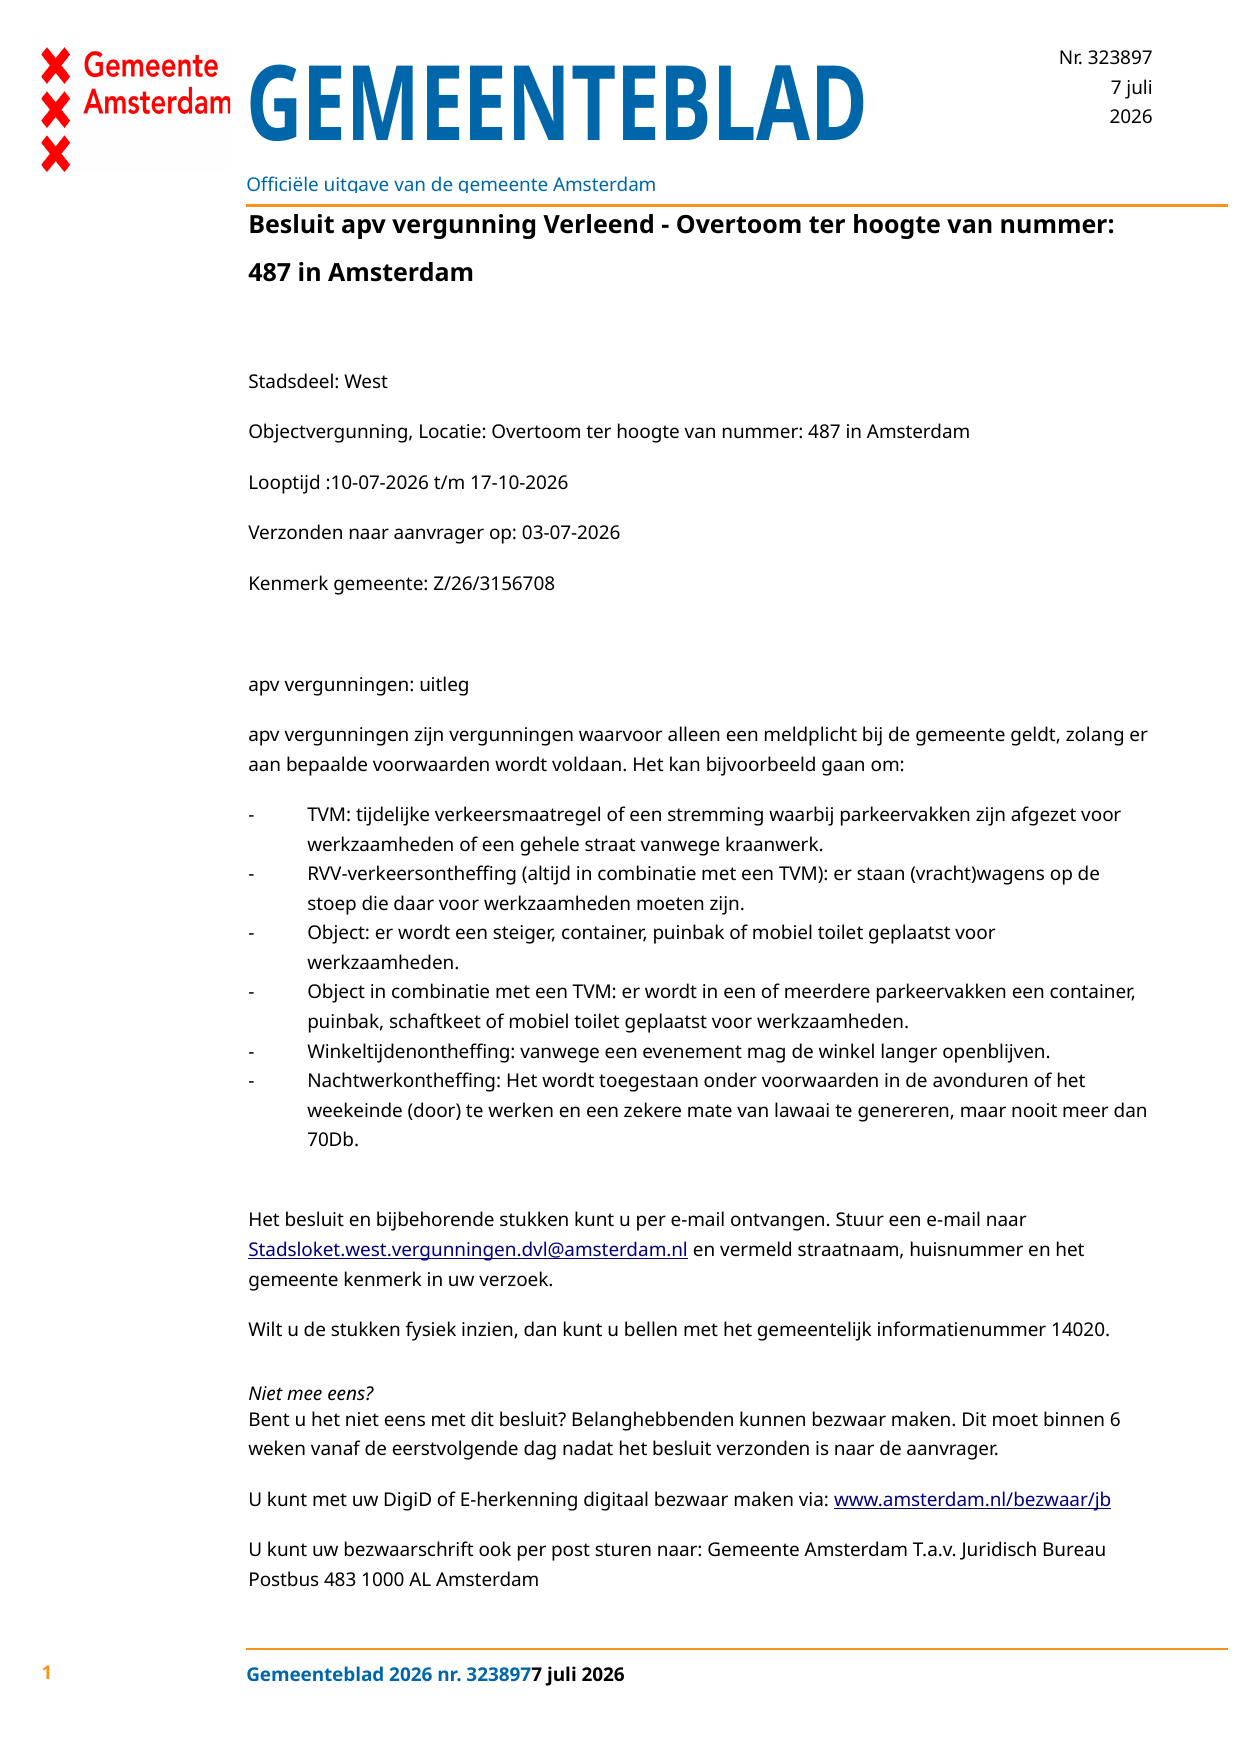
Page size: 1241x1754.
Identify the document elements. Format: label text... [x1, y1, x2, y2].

text Kenmerk gemeente: Z/26/3156708 [248, 570, 1152, 596]
text apv vergunningen zijn vergunningen waarvoor alleen een meldplicht bij de gemeente geldt, zolang er aan bepaalde voorwaarden wordt voldaan. Het kan bijvoorbeeld gaan om: [248, 721, 1152, 777]
text Objectvergunning, Locatie: Overtoom ter hoogte van nummer: 487 in Amsterdam [248, 419, 1152, 444]
picture [41, 47, 231, 172]
text apv vergunningen: uitleg [248, 671, 1152, 697]
list Winkeltijdenontheffing: vanwege een evenement mag de winkel langer openblijven. [248, 1038, 1152, 1064]
text Besluit apv vergunning Verleend - Overtoom ter hoogte van nummer: 487 in Amsterdam [248, 207, 1152, 288]
list Nachtwerkontheffing: Het wordt toegestaan onder voorwaarden in de avonduren of het weekeinde (door) te werken en een zekere mate van lawaai te genereren, maar nooit meer dan 70Db. [248, 1067, 1152, 1152]
text Looptijd :10-07-2026 t/m 17-10-2026 [248, 469, 1152, 495]
list Object: er wordt een steiger, container, puinbak of mobiel toilet geplaatst voor werkzaamheden. [248, 919, 1152, 975]
list Object in combinatie met een TVM: er wordt in een of meerdere parkeervakken een container, puinbak, schaftkeet of mobiel toilet geplaatst voor werkzaamheden. [248, 979, 1152, 1034]
list RVV-verkeersontheffing (altijd in combinatie met een TVM): er staan (vracht)wagens op de stoep die daar voor werkzaamheden moeten zijn. [248, 860, 1152, 916]
text Verzonden naar aanvrager op: 03-07-2026 [248, 519, 1152, 545]
text Niet mee eens? [248, 1380, 1152, 1406]
text Wilt u de stukken fysiek inzien, dan kunt u bellen met het gemeentelijk informatienummer 14020. [248, 1316, 1152, 1342]
text Bent u het niet eens met dit besluit? Belanghebbenden kunnen bezwaar maken. Dit moet binnen 6 weken vanaf de eerstvolgende dag nadat het besluit verzonden is naar de aanvrager. [248, 1406, 1152, 1461]
text U kunt uw bezwaarschrift ook per post sturen naar: Gemeente Amsterdam T.a.v. Juridisch Bureau Postbus 483 1000 AL Amsterdam [248, 1536, 1152, 1592]
list TVM: tijdelijke verkeersmaatregel of een stremming waarbij parkeervakken zijn afgezet voor werkzaamheden of een gehele straat vanwege kraanwerk. [248, 801, 1152, 857]
text U kunt met uw DigiD of E-herkenning digitaal bezwaar maken via: www.amsterdam.nl/bezwaar/jb [248, 1486, 1152, 1512]
text Stadsdeel: West [248, 368, 1152, 394]
text Het besluit en bijbehorende stukken kunt u per e-mail ontvangen. Stuur een e-mail naar Stadsloket.west.vergunningen.dvl@amsterdam.nl en vermeld straatnaam, huisnummer en het gemeente kenmerk in uw verzoek. [248, 1207, 1152, 1292]
